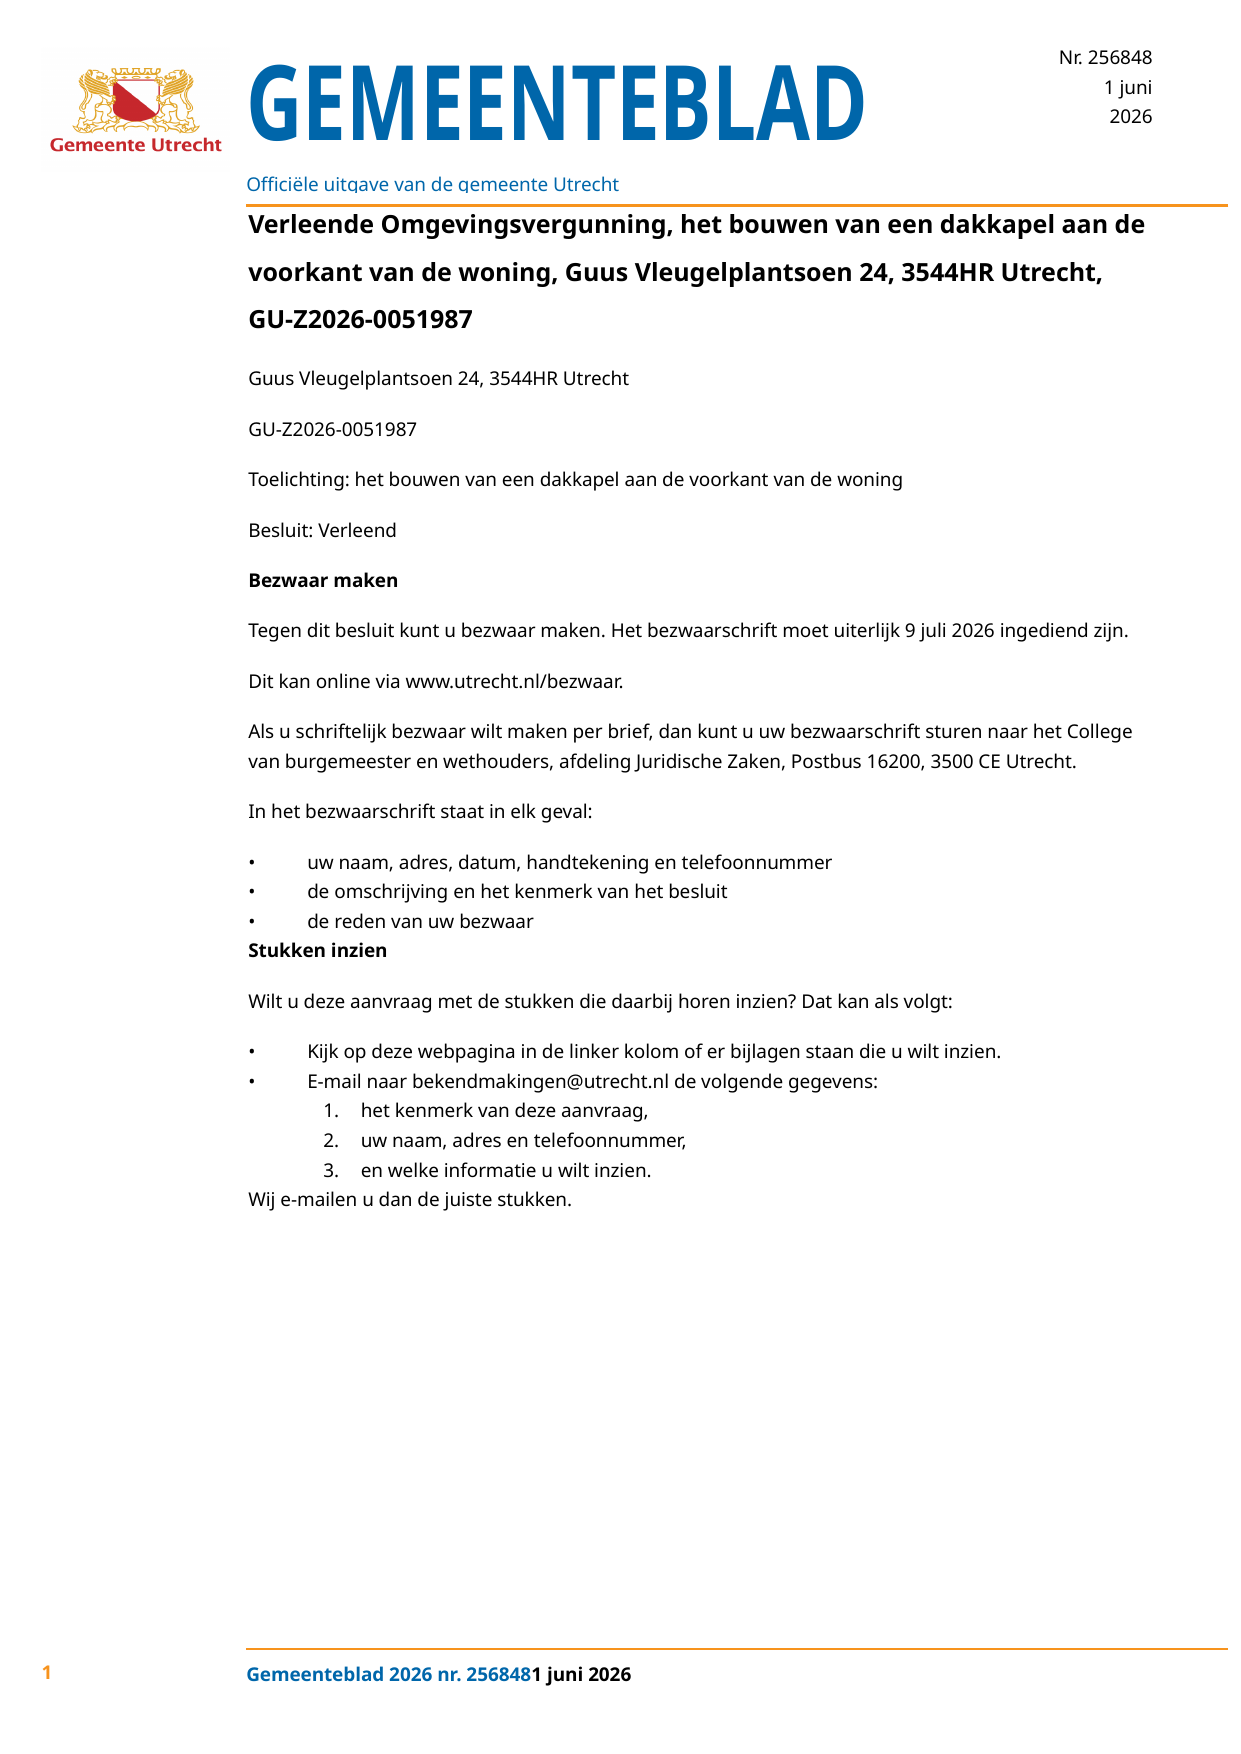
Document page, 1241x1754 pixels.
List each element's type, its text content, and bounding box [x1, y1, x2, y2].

text Stukken inzien [248, 938, 1152, 963]
text Tegen dit besluit kunt u bezwaar maken. Het bezwaarschrift moet uiterlijk 9 juli 2026 ingediend zijn. [248, 618, 1152, 643]
text Toelichting: het bouwen van een dakkapel aan de voorkant van de woning [248, 466, 1152, 492]
text Bezwaar maken [248, 567, 1152, 593]
text Wij e-mailen u dan de juiste stukken. [248, 1186, 1152, 1212]
text Guus Vleugelplantsoen 24, 3544HR Utrecht [248, 366, 1152, 391]
list het kenmerk van deze aanvraag, [323, 1098, 1152, 1123]
list de omschrijving en het kenmerk van het besluit [248, 878, 1152, 904]
list uw naam, adres, datum, handtekening en telefoonnummer [248, 849, 1152, 874]
picture [41, 47, 231, 172]
text Dit kan online via www.utrecht.nl/bezwaar. [248, 668, 1152, 694]
list de reden van uw bezwaar [248, 908, 1152, 934]
text Wilt u deze aanvraag met de stukken die daarbij horen inzien? Dat kan als volgt: [248, 988, 1152, 1014]
list E-mail naar bekendmakingen@utrecht.nl de volgende gegevens: [248, 1068, 1152, 1094]
list uw naam, adres en telefoonnummer, [323, 1127, 1152, 1153]
text Besluit: Verleend [248, 517, 1152, 542]
list Kijk op deze webpagina in de linker kolom of er bijlagen staan die u wilt inzien. [248, 1038, 1152, 1064]
text GU-Z2026-0051987 [248, 416, 1152, 442]
list en welke informatie u wilt inzien. [323, 1157, 1152, 1182]
text Als u schriftelijk bezwaar wilt maken per brief, dan kunt u uw bezwaarschrift sturen naar het College van burgemeester en wethouders, afdeling Juridische Zaken, Postbus 16200, 3500 CE Utrecht. [248, 718, 1152, 774]
text In het bezwaarschrift staat in elk geval: [248, 798, 1152, 824]
text Verleende Omgevingsvergunning, het bouwen van een dakkapel aan de voorkant van de woning, Guus Vleugelplantsoen 24, 3544HR Utrecht, GU-Z2026-0051987 [248, 207, 1152, 336]
